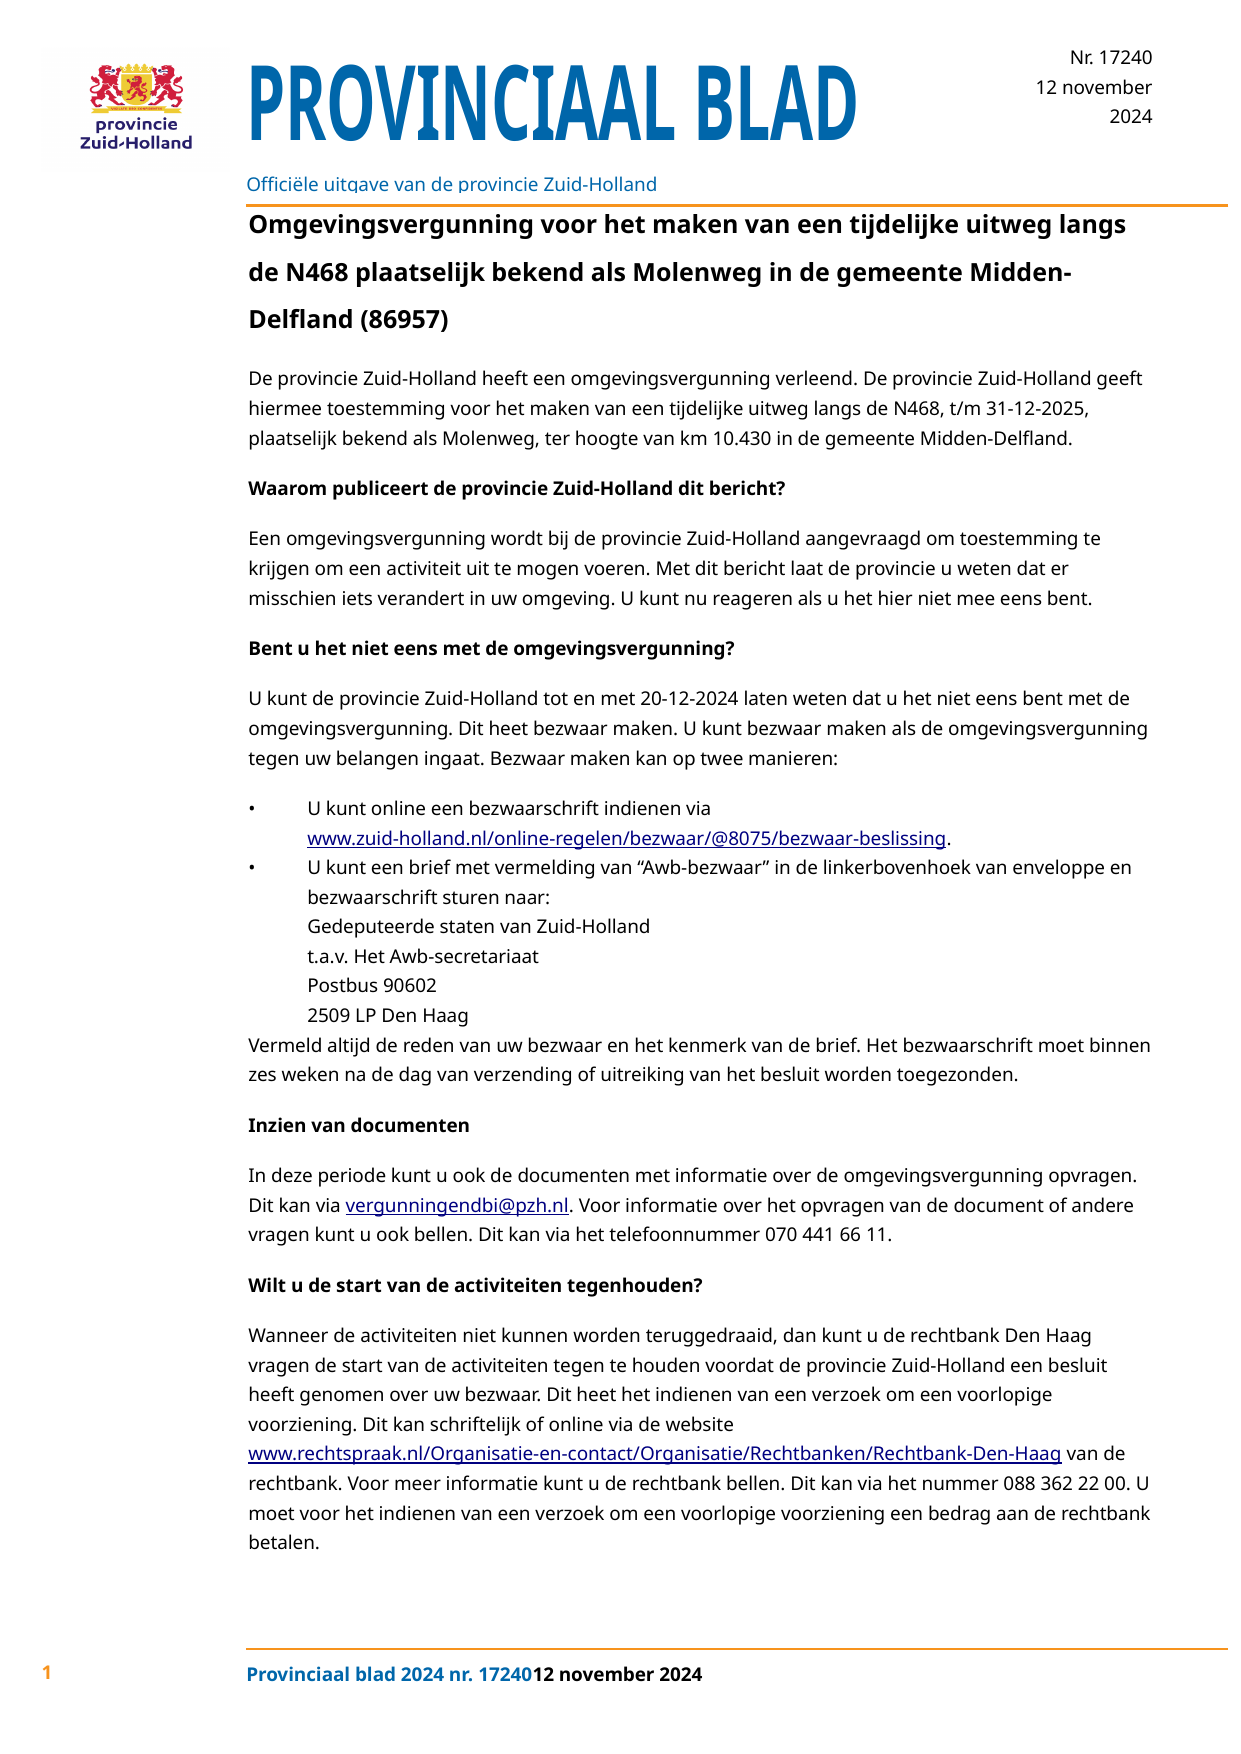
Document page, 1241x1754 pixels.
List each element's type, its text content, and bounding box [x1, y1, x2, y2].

text Waarom publiceert de provincie Zuid-Holland dit bericht? [248, 475, 1152, 501]
list Postbus 90602 [248, 973, 1152, 998]
list t.a.v. Het Awb-secretariaat [248, 943, 1152, 969]
text Vermeld altijd de reden van uw bezwaar en het kenmerk van de brief. Het bezwaarschrift moet binnen zes weken na de dag van verzending of uitreiking van het besluit worden toegezonden. [248, 1032, 1152, 1087]
text De provincie Zuid-Holland heeft een omgevingsvergunning verleend. De provincie Zuid-Holland geeft hiermee toestemming voor het maken van een tijdelijke uitweg langs de N468, t/m 31-12-2025, plaatselijk bekend als Molenweg, ter hoogte van km 10.430 in de gemeente Midden-Delfland. [248, 366, 1152, 450]
text Een omgevingsvergunning wordt bij de provincie Zuid-Holland aangevraagd om toestemming te krijgen om een activiteit uit te mogen voeren. Met dit bericht laat de provincie u weten dat er misschien iets verandert in uw omgeving. U kunt nu reageren als u het hier niet mee eens bent. [248, 526, 1152, 610]
list 2509 LP Den Haag [248, 1002, 1152, 1028]
text Wanneer de activiteiten niet kunnen worden teruggedraaid, dan kunt u de rechtbank Den Haag vragen de start van de activiteiten tegen te houden voordat de provincie Zuid-Holland een besluit heeft genomen over uw bezwaar. Dit heet het indienen van een verzoek om een voorlopige voorziening. Dit kan schriftelijk of online via de website www.rechtspraak.nl/Organisatie-en-contact/Organisatie/Rechtbanken/Rechtbank-Den-Haag van de rechtbank. Voor meer informatie kunt u de rechtbank bellen. Dit kan via het nummer 088 362 22 00. U moet voor het indienen van een verzoek om een voorlopige voorziening een bedrag aan de rechtbank betalen. [248, 1322, 1152, 1555]
text In deze periode kunt u ook de documenten met informatie over de omgevingsvergunning opvragen. Dit kan via vergunningendbi@pzh.nl. Voor informatie over het opvragen van de document of andere vragen kunt u ook bellen. Dit kan via het telefoonnummer 070 441 66 11. [248, 1162, 1152, 1247]
list U kunt een brief met vermelding van “Awb-bezwaar” in de linkerbovenhoek van enveloppe en bezwaarschrift sturen naar: [248, 854, 1152, 909]
text U kunt de provincie Zuid-Holland tot en met 20-12-2024 laten weten dat u het niet eens bent met de omgevingsvergunning. Dit heet bezwaar maken. U kunt bezwaar maken als de omgevingsvergunning tegen uw belangen ingaat. Bezwaar maken kan op twee manieren: [248, 686, 1152, 770]
text Omgevingsvergunning voor het maken van een tijdelijke uitweg langs de N468 plaatselijk bekend als Molenweg in de gemeente Midden-Delfland (86957) [248, 207, 1152, 336]
text Wilt u de start van de activiteiten tegenhouden? [248, 1272, 1152, 1297]
list U kunt online een bezwaarschrift indienen via www.zuid-holland.nl/online-regelen/bezwaar/@8075/bezwaar-beslissing. [248, 795, 1152, 850]
list Gedeputeerde staten van Zuid-Holland [248, 913, 1152, 939]
picture [41, 47, 231, 172]
text Inzien van documenten [248, 1112, 1152, 1137]
text Bent u het niet eens met de omgevingsvergunning? [248, 635, 1152, 661]
